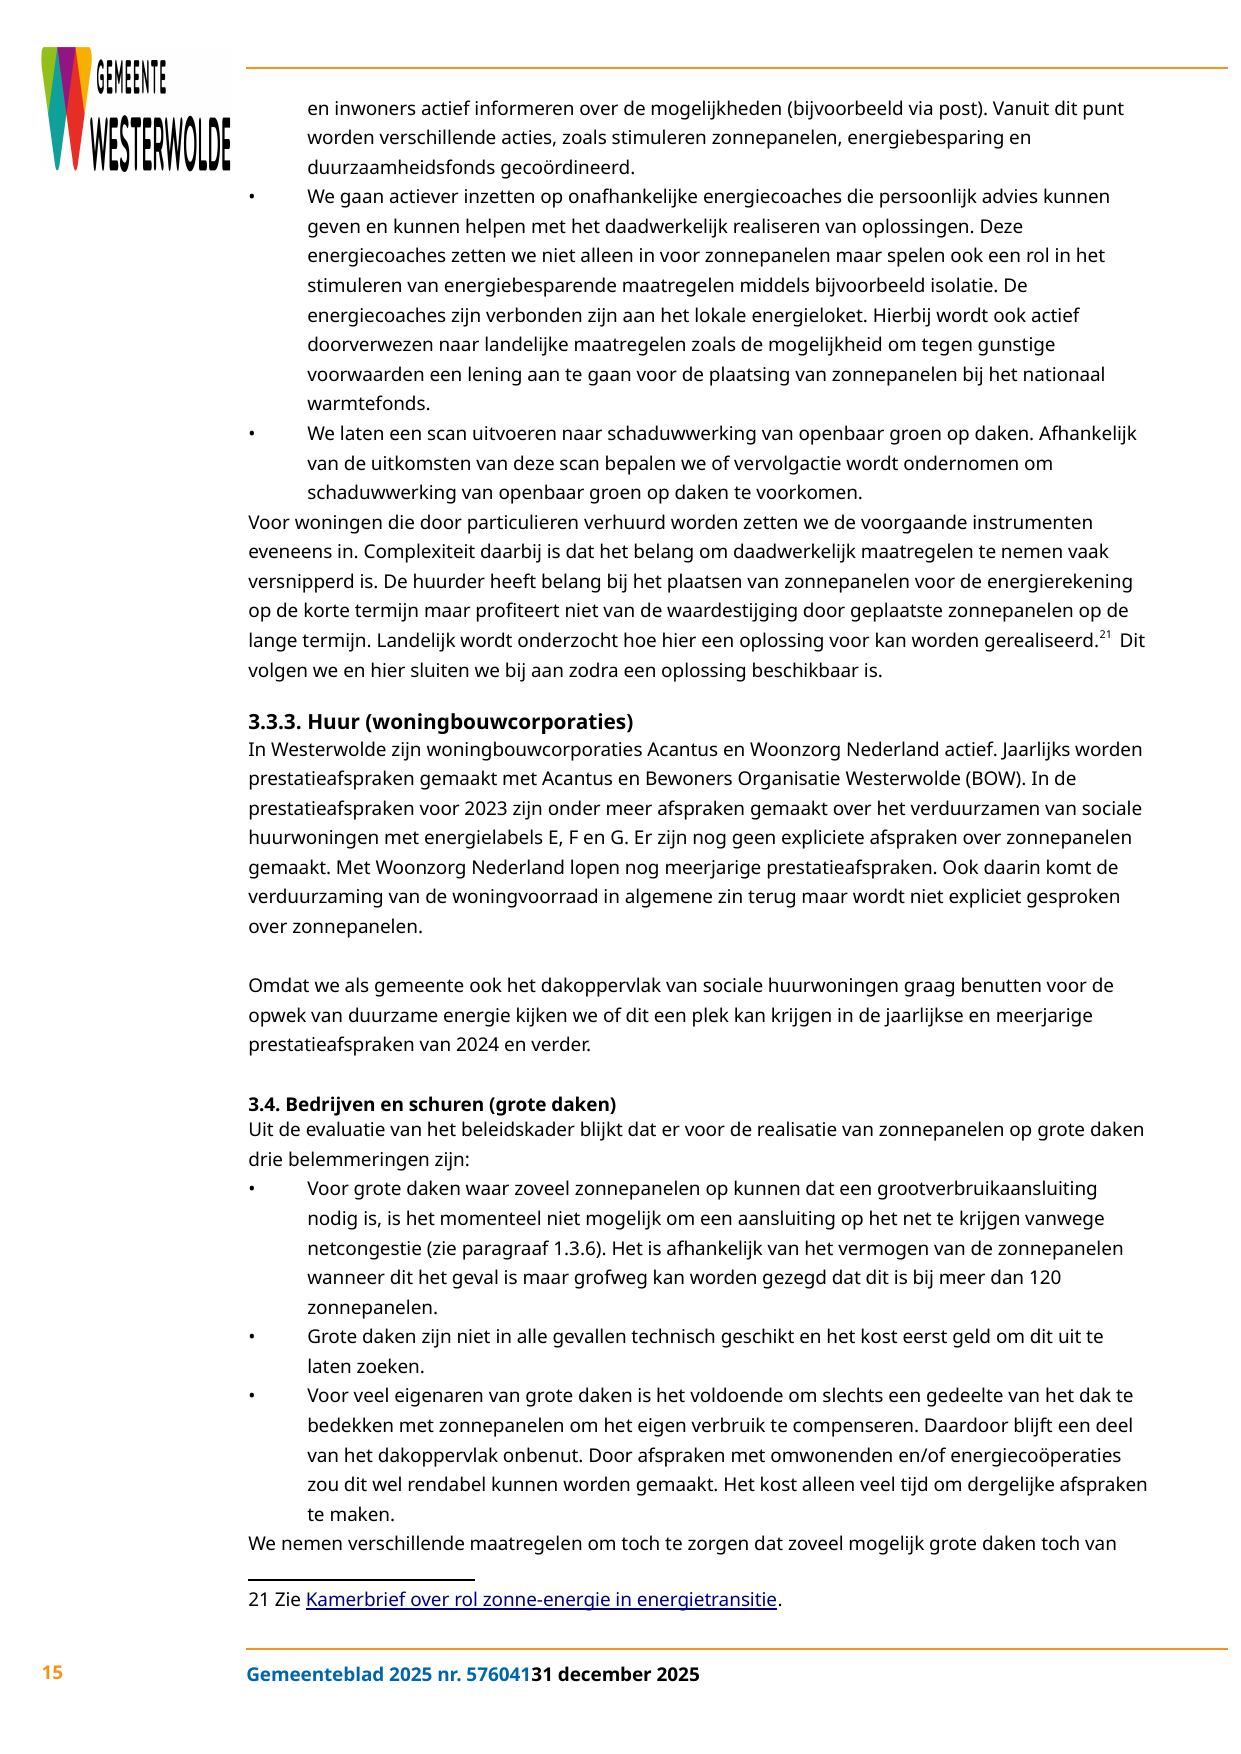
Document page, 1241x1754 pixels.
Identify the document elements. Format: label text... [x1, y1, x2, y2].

list We gaan actiever inzetten op onafhankelijke energiecoaches die persoonlijk advies kunnen geven en kunnen helpen met het daadwerkelijk realiseren van oplossingen. Deze energiecoaches zetten we niet alleen in voor zonnepanelen maar spelen ook een rol in het stimuleren van energiebesparende maatregelen middels bijvoorbeeld isolatie. De energiecoaches zijn verbonden zijn aan het lokale energieloket. Hierbij wordt ook actief doorverwezen naar landelijke maatregelen zoals de mogelijkheid om tegen gunstige voorwaarden een lening aan te gaan voor de plaatsing van zonnepanelen bij het nationaal warmtefonds. [248, 183, 1152, 416]
text Uit de evaluatie van het beleidskader blijkt dat er voor de realisatie van zonnepanelen op grote daken drie belemmeringen zijn: [248, 1116, 1152, 1172]
list Voor grote daken waar zoveel zonnepanelen op kunnen dat een grootverbruikaansluiting nodig is, is het momenteel niet mogelijk om een aansluiting op het net te krijgen vanwege netcongestie (zie paragraaf 1.3.6). Het is afhankelijk van het vermogen van de zonnepanelen wanneer dit het geval is maar grofweg kan worden gezegd dat dit is bij meer dan 120 zonnepanelen. [248, 1176, 1152, 1320]
text 3.4. Bedrijven en schuren (grote daken) [248, 1091, 1152, 1116]
list Grote daken zijn niet in alle gevallen technisch geschikt en het kost eerst geld om dit uit te laten zoeken. [248, 1323, 1152, 1379]
text We nemen verschillende maatregelen om toch te zorgen dat zoveel mogelijk grote daken toch van [248, 1531, 1152, 1556]
list We laten een scan uitvoeren naar schaduwwerking van openbaar groen op daken. Afhankelijk van de uitkomsten van deze scan bepalen we of vervolgactie wordt ondernomen om schaduwwerking van openbaar groen op daken te voorkomen. [248, 420, 1152, 505]
list Voor veel eigenaren van grote daken is het voldoende om slechts een gedeelte van het dak te bedekken met zonnepanelen om het eigen verbruik te compenseren. Daardoor blijft een deel van het dakoppervlak onbenut. Door afspraken met omwonenden en/of energiecoöperaties zou dit wel rendabel kunnen worden gemaakt. Het kost alleen veel tijd om dergelijke afspraken te maken. [248, 1383, 1152, 1527]
text 3.3.3. Huur (woningbouwcorporaties) [248, 707, 1152, 736]
text Omdat we als gemeente ook het dakoppervlak van sociale huurwoningen graag benutten voor de opwek van duurzame energie kijken we of dit een plek kan krijgen in de jaarlijkse en meerjarige prestatieafspraken van 2024 en verder. [248, 972, 1152, 1057]
text In Westerwolde zijn woningbouwcorporaties Acantus en Woonzorg Nederland actief. Jaarlijks worden prestatieafspraken gemaakt met Acantus en Bewoners Organisatie Westerwolde (BOW). In de prestatieafspraken voor 2023 zijn onder meer afspraken gemaakt over het verduurzamen van sociale huurwoningen met energielabels E, F en G. Er zijn nog geen expliciete afspraken over zonnepanelen gemaakt. Met Woonzorg Nederland lopen nog meerjarige prestatieafspraken. Ook daarin komt de verduurzaming van de woningvoorraad in algemene zin terug maar wordt niet expliciet gesproken over zonnepanelen. [248, 736, 1152, 939]
list en inwoners actief informeren over de mogelijkheden (bijvoorbeeld via post). Vanuit dit punt worden verschillende acties, zoals stimuleren zonnepanelen, energiebesparing en duurzaamheidsfonds gecoördineerd. [248, 95, 1152, 180]
text Voor woningen die door particulieren verhuurd worden zetten we de voorgaande instrumenten eveneens in. Complexiteit daarbij is dat het belang om daadwerkelijk maatregelen te nemen vaak versnipperd is. De huurder heeft belang bij het plaatsen van zonnepanelen voor de energierekening op de korte termijn maar profiteert niet van de waardestijging door geplaatste zonnepanelen op de lange termijn. Landelijk wordt onderzocht hoe hier een oplossing voor kan worden gerealiseerd. Dit volgen we en hier sluiten we bij aan zodra een oplossing beschikbaar is. [248, 509, 1152, 683]
text Zie Kamerbrief over rol zonne-energie in energietransitie. [248, 1586, 1152, 1612]
picture [41, 47, 231, 172]
